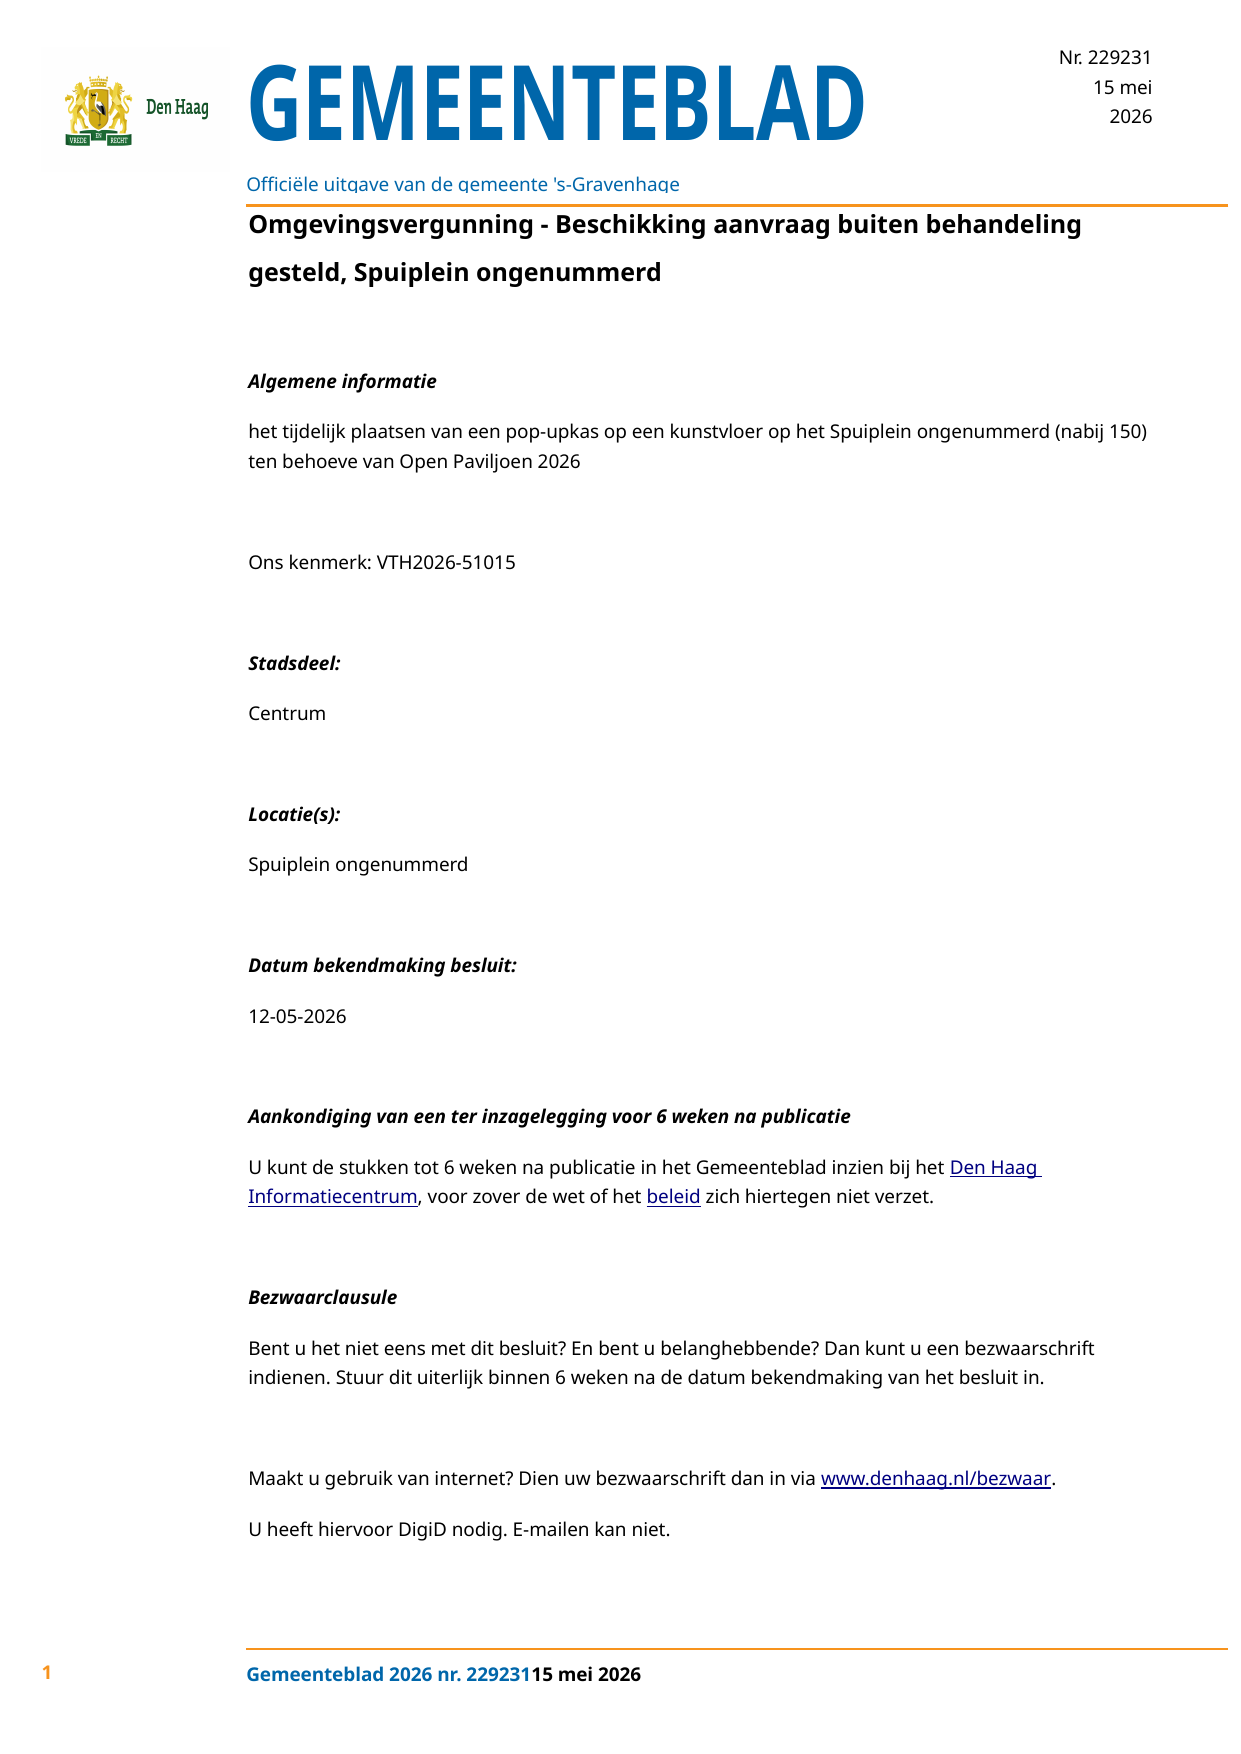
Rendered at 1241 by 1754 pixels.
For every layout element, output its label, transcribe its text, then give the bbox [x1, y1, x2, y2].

text Ons kenmerk: VTH2026-51015 [248, 549, 1152, 575]
text Maakt u gebruik van internet? Dien uw bezwaarschrift dan in via www.denhaag.nl/bezwaar. [248, 1465, 1152, 1491]
text Stadsdeel: [248, 650, 1152, 676]
picture [41, 47, 231, 172]
text Locatie(s): [248, 801, 1152, 827]
text Spuiplein ongenummerd [248, 852, 1152, 877]
text het tijdelijk plaatsen van een pop-upkas op een kunstvloer op het Spuiplein ongenummerd (nabij 150) ten behoeve van Open Paviljoen 2026 [248, 419, 1152, 474]
text Bezwaarclausule [248, 1284, 1152, 1310]
text Algemene informatie [248, 368, 1152, 394]
text U kunt de stukken tot 6 weken na publicatie in het Gemeenteblad inzien bij het Den Haag Informatiecentrum, voor zover de wet of het beleid zich hiertegen niet verzet. [248, 1154, 1152, 1209]
text Centrum [248, 700, 1152, 726]
text Omgevingsvergunning - Beschikking aanvraag buiten behandeling gesteld, Spuiplein ongenummerd [248, 207, 1152, 288]
text Aankondiging van een ter inzagelegging voor 6 weken na publicatie [248, 1104, 1152, 1129]
text 12-05-2026 [248, 1003, 1152, 1029]
text U heeft hiervoor DigiD nodig. E-mailen kan niet. [248, 1516, 1152, 1542]
text Datum bekendmaking besluit: [248, 952, 1152, 978]
text Bent u het niet eens met dit besluit? En bent u belanghebbende? Dan kunt u een bezwaarschrift indienen. Stuur dit uiterlijk binnen 6 weken na de datum bekendmaking van het besluit in. [248, 1335, 1152, 1390]
